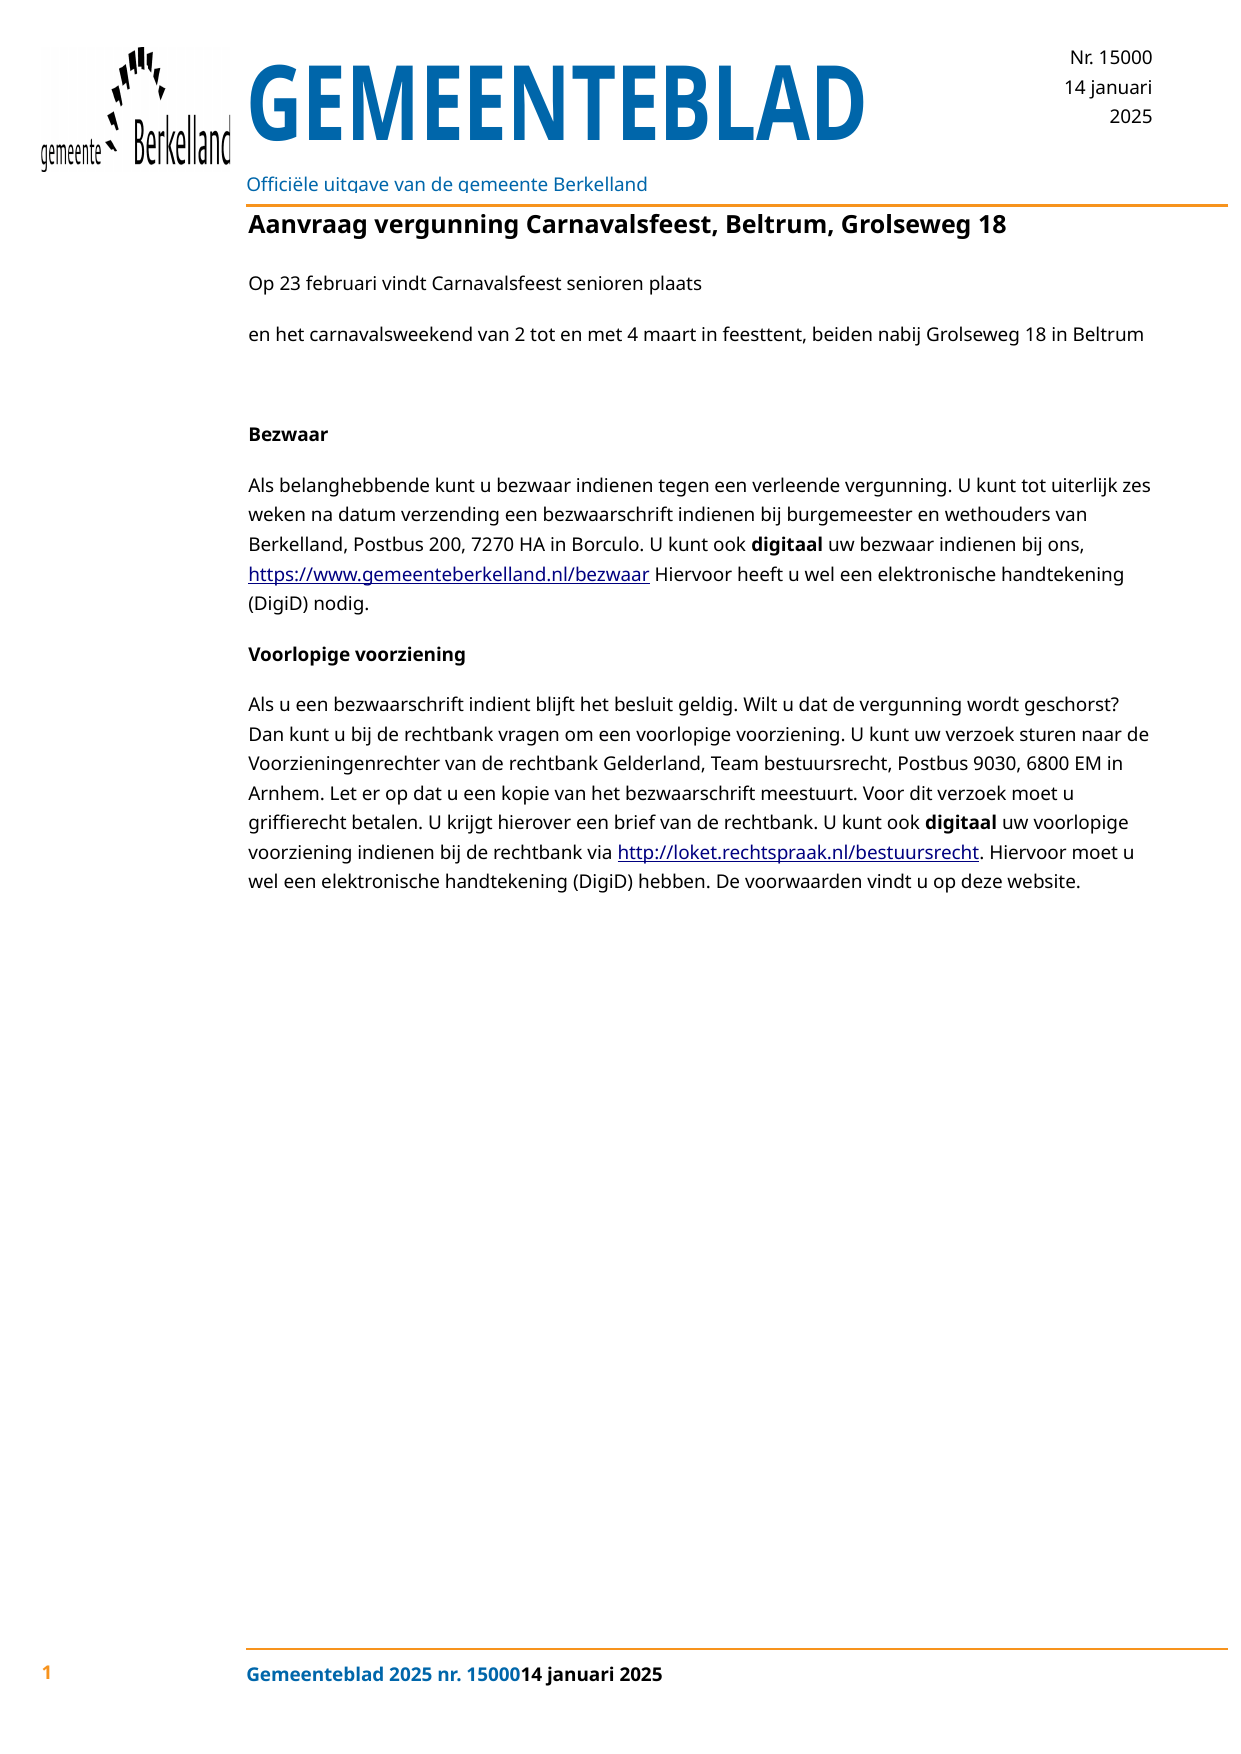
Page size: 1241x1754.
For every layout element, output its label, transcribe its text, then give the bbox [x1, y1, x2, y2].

picture [41, 47, 231, 172]
text Op 23 februari vindt Carnavalsfeest senioren plaats [248, 270, 1152, 296]
text Voorlopige voorziening [248, 641, 1152, 666]
text Aanvraag vergunning Carnavalsfeest, Beltrum, Grolseweg 18 [248, 207, 1152, 241]
text Als u een bezwaarschrift indient blijft het besluit geldig. Wilt u dat de vergunning wordt geschorst? Dan kunt u bij de rechtbank vragen om een voorlopige voorziening. U kunt uw verzoek sturen naar de Voorzieningenrechter van de rechtbank Gelderland, Team bestuursrecht, Postbus 9030, 6800 EM in Arnhem. Let er op dat u een kopie van het bezwaarschrift meestuurt. Voor dit verzoek moet u griffierecht betalen. U krijgt hierover een brief van de rechtbank. U kunt ook digitaal uw voorlopige voorziening indienen bij de rechtbank via http://loket.rechtspraak.nl/bestuursrecht. Hiervoor moet u wel een elektronische handtekening (DigiD) hebben. De voorwaarden vindt u op deze website. [248, 691, 1152, 894]
text Bezwaar [248, 422, 1152, 447]
text en het carnavalsweekend van 2 tot en met 4 maart in feesttent, beiden nabij Grolseweg 18 in Beltrum [248, 321, 1152, 346]
text Als belanghebbende kunt u bezwaar indienen tegen een verleende vergunning. U kunt tot uiterlijk zes weken na datum verzending een bezwaarschrift indienen bij burgemeester en wethouders van Berkelland, Postbus 200, 7270 HA in Borculo. U kunt ook digitaal uw bezwaar indienen bij ons, https://www.gemeenteberkelland.nl/bezwaar Hiervoor heeft u wel een elektronische handtekening (DigiD) nodig. [248, 472, 1152, 616]
